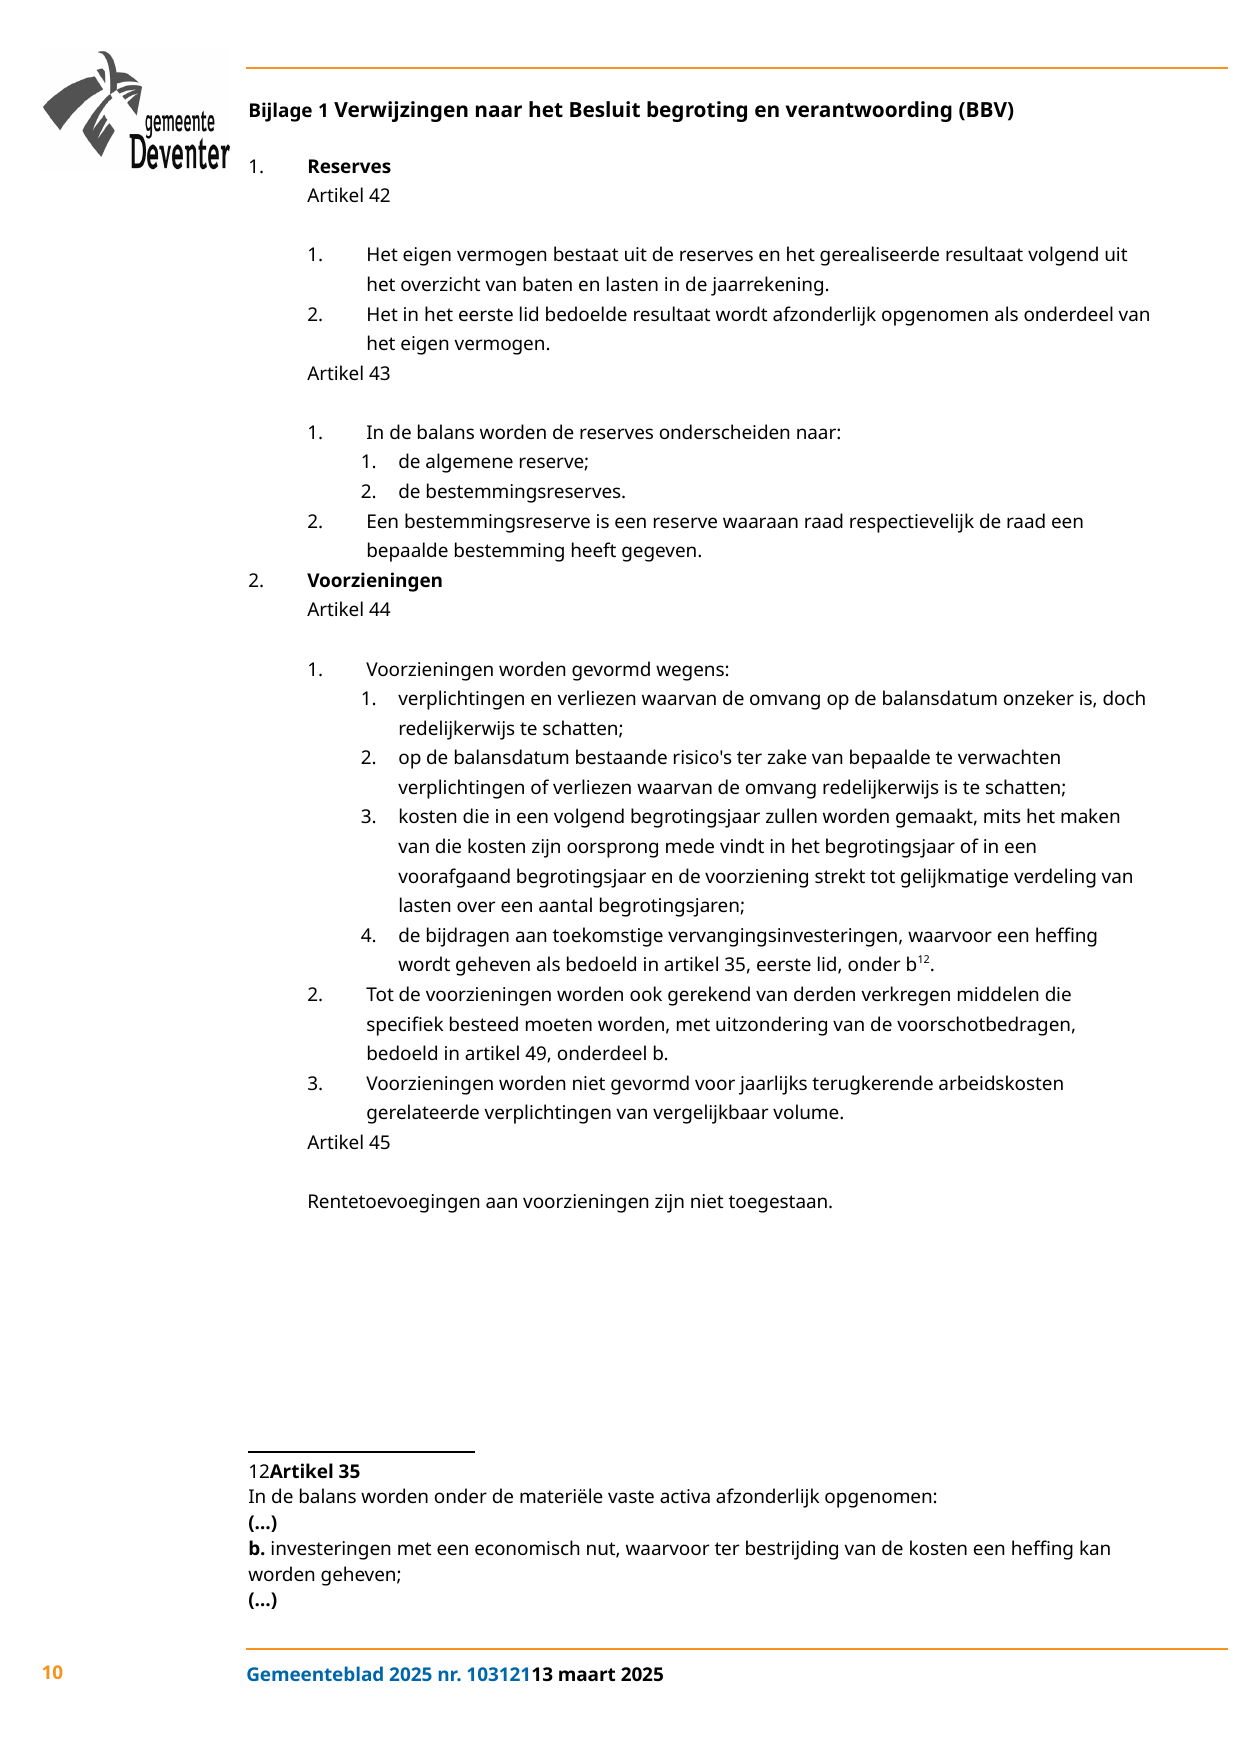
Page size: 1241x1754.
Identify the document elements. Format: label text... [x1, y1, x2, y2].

list Artikel 43 [248, 360, 1152, 386]
list (…) [248, 1586, 1152, 1612]
list kosten die in een volgend begrotingsjaar zullen worden gemaakt, mits het maken van die kosten zijn oorsprong mede vindt in het begrotingsjaar of in een voorafgaand begrotingsjaar en de voorziening strekt tot gelijkmatige verdeling van lasten over een aantal begrotingsjaren; [361, 804, 1152, 918]
list In de balans worden de reserves onderscheiden naar: [307, 419, 1152, 445]
list b. investeringen met een economisch nut, waarvoor ter bestrijding van de kosten een heffing kan worden geheven; [248, 1535, 1152, 1586]
list Het in het eerste lid bedoelde resultaat wordt afzonderlijk opgenomen als onderdeel van het eigen vermogen. [307, 301, 1152, 356]
list Artikel 45 [248, 1129, 1152, 1155]
list Artikel 42 [248, 182, 1152, 208]
list Voorzieningen worden gevormd wegens: [307, 656, 1152, 682]
list Reserves [248, 153, 1152, 179]
list (…) [248, 1509, 1152, 1535]
list Tot de voorzieningen worden ook gerekend van derden verkregen middelen die specifiek besteed moeten worden, met uitzondering van de voorschotbedragen, bedoeld in artikel 49, onderdeel b. [307, 981, 1152, 1066]
list Een bestemmingsreserve is een reserve waaraan raad respectievelijk de raad een bepaalde bestemming heeft gegeven. [307, 508, 1152, 563]
list Rentetoevoegingen aan voorzieningen zijn niet toegestaan. [248, 1188, 1152, 1214]
picture [41, 47, 231, 172]
list de bijdragen aan toekomstige vervangingsinvesteringen, waarvoor een heffing wordt geheven als bedoeld in artikel 35, eerste lid, onder b. [361, 922, 1152, 977]
list Artikel 44 [248, 597, 1152, 622]
list verplichtingen en verliezen waarvan de omvang op de balansdatum onzeker is, doch redelijkerwijs te schatten; [361, 685, 1152, 741]
list In de balans worden onder de materiële vaste activa afzonderlijk opgenomen: [248, 1483, 1152, 1509]
list de algemene reserve; [361, 449, 1152, 474]
list de bestemmingsreserves. [361, 478, 1152, 504]
list Voorzieningen worden niet gevormd voor jaarlijks terugkerende arbeidskosten gerelateerde verplichtingen van vergelijkbaar volume. [307, 1070, 1152, 1125]
list op de balansdatum bestaande risico's ter zake van bepaalde te verwachten verplichtingen of verliezen waarvan de omvang redelijkerwijs is te schatten; [361, 744, 1152, 800]
list Voorzieningen [248, 567, 1152, 593]
list Artikel 35 [248, 1458, 1152, 1483]
text Bijlage 1 Verwijzingen naar het Besluit begroting en verantwoording (BBV) [248, 95, 1152, 123]
list Het eigen vermogen bestaat uit de reserves en het gerealiseerde resultaat volgend uit het overzicht van baten en lasten in de jaarrekening. [307, 242, 1152, 297]
